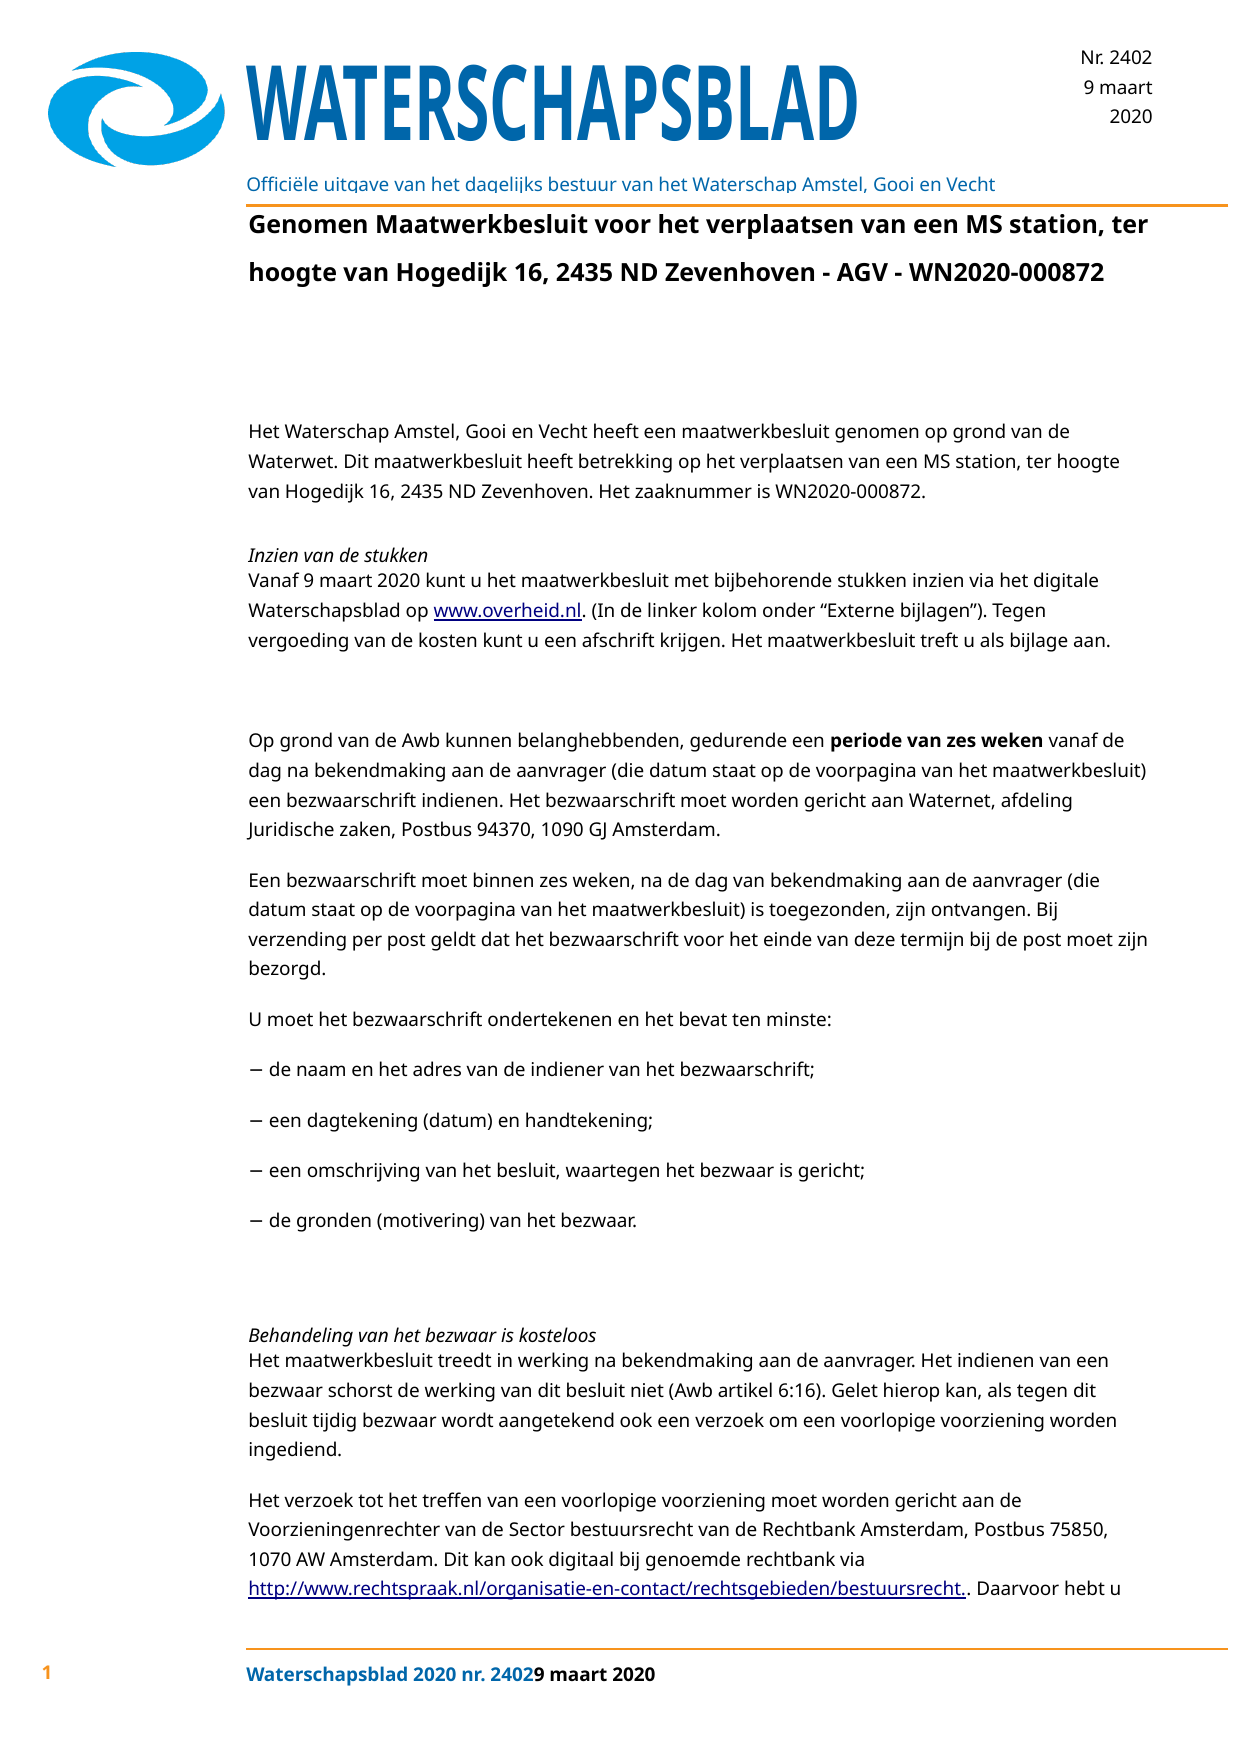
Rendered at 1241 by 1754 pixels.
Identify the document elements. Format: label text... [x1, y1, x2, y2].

text Inzien van de stukken [248, 542, 1152, 568]
text Vanaf 9 maart 2020 kunt u het maatwerkbesluit met bijbehorende stukken inzien via het digitale Waterschapsblad op www.overheid.nl. (In de linker kolom onder “Externe bijlagen”). Tegen vergoeding van de kosten kunt u een afschrift krijgen. Het maatwerkbesluit treft u als bijlage aan. [248, 568, 1152, 652]
text − de gronden (motivering) van het bezwaar. [248, 1208, 1152, 1233]
text − de naam en het adres van de indiener van het bezwaarschrift; [248, 1056, 1152, 1082]
text − een omschrijving van het besluit, waartegen het bezwaar is gericht; [248, 1157, 1152, 1183]
text Een bezwaarschrift moet binnen zes weken, na de dag van bekendmaking aan de aanvrager (die datum staat op de voorpagina van het maatwerkbesluit) is toegezonden, zijn ontvangen. Bij verzending per post geldt dat het bezwaarschrift voor het einde van deze termijn bij de post moet zijn bezorgd. [248, 867, 1152, 981]
text − een dagtekening (datum) en handtekening; [248, 1107, 1152, 1132]
text Het verzoek tot het treffen van een voorlopige voorziening moet worden gericht aan de Voorzieningenrechter van de Sector bestuursrecht van de Rechtbank Amsterdam, Postbus 75850, 1070 AW Amsterdam. Dit kan ook digitaal bij genoemde rechtbank via http://www.rechtspraak.nl/organisatie-en-contact/rechtsgebieden/bestuursrecht.. Daarvoor hebt u [248, 1487, 1152, 1601]
text Behandeling van het bezwaar is kosteloos [248, 1322, 1152, 1348]
text Het maatwerkbesluit treedt in werking na bekendmaking aan de aanvrager. Het indienen van een bezwaar schorst de werking van dit besluit niet (Awb artikel 6:16). Gelet hierop kan, als tegen dit besluit tijdig bezwaar wordt aangetekend ook een verzoek om een voorlopige voorziening worden ingediend. [248, 1348, 1152, 1462]
text Op grond van de Awb kunnen belanghebbenden, gedurende een periode van zes weken vanaf de dag na bekendmaking aan de aanvrager (die datum staat op de voorpagina van het maatwerkbesluit) een bezwaarschrift indienen. Het bezwaarschrift moet worden gericht aan Waternet, afdeling Juridische zaken, Postbus 94370, 1090 GJ Amsterdam. [248, 728, 1152, 842]
picture [41, 47, 231, 172]
text Genomen Maatwerkbesluit voor het verplaatsen van een MS station, ter hoogte van Hogedijk 16, 2435 ND Zevenhoven - AGV - WN2020-000872 [248, 207, 1152, 288]
text U moet het bezwaarschrift ondertekenen en het bevat ten minste: [248, 1006, 1152, 1032]
text Het Waterschap Amstel, Gooi en Vecht heeft een maatwerkbesluit genomen op grond van de Waterwet. Dit maatwerkbesluit heeft betrekking op het verplaatsen van een MS station, ter hoogte van Hogedijk 16, 2435 ND Zevenhoven. Het zaaknummer is WN2020-000872. [248, 419, 1152, 504]
